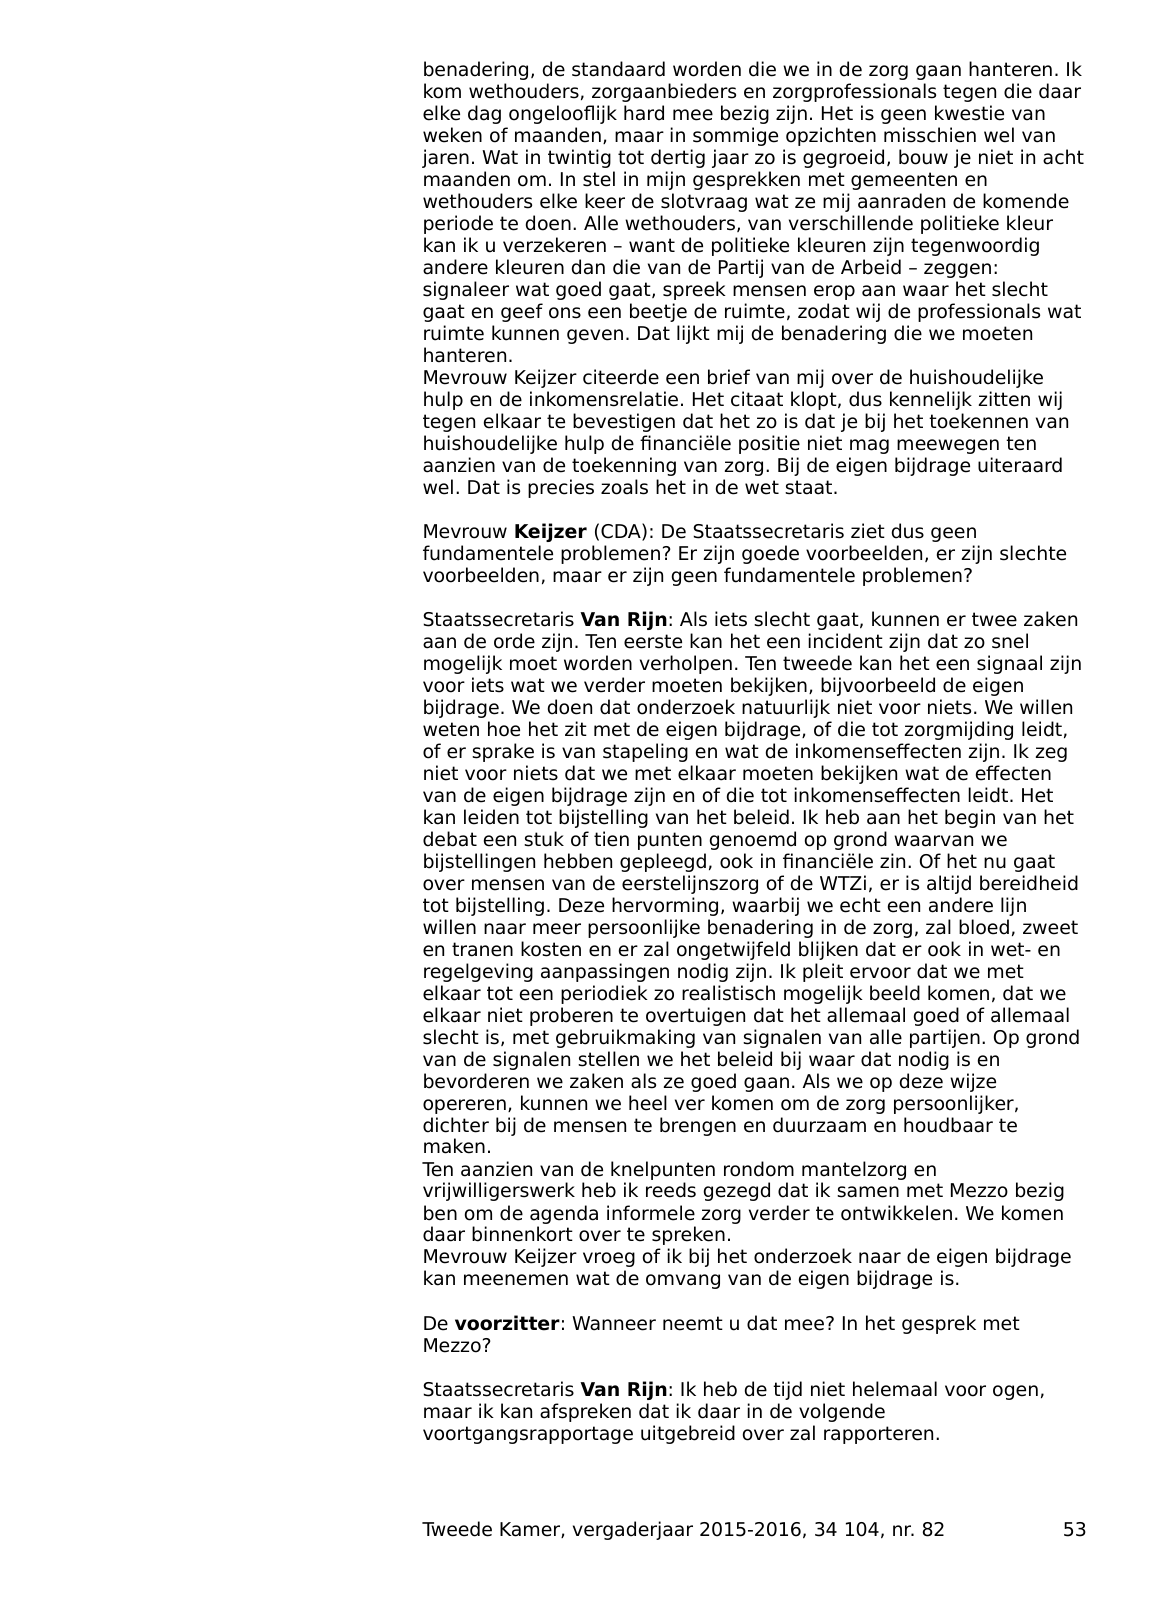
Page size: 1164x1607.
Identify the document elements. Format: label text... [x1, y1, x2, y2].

text Ten aanzien van de knelpunten rondom mantelzorg en vrijwilligerswerk heb ik reeds gezegd dat ik samen met Mezzo bezig ben om de agenda informele zorg verder te ontwikkelen. We komen daar binnenkort over te spreken. [422, 1158, 1087, 1246]
text Staatssecretaris Van Rijn: Ik heb de tijd niet helemaal voor ogen, maar ik kan afspreken dat ik daar in de volgende voortgangsrapportage uitgebreid over zal rapporteren. [422, 1379, 1087, 1444]
text Mevrouw Keijzer citeerde een brief van mij over de huishoudelijke hulp en de inkomensrelatie. Het citaat klopt, dus kennelijk zitten wij tegen elkaar te bevestigen dat het zo is dat je bij het toekennen van huishoudelijke hulp de financiële positie niet mag meewegen ten aanzien van de toekenning van zorg. Bij de eigen bijdrage uiteraard wel. Dat is precies zoals het in de wet staat. [422, 367, 1087, 499]
text Staatssecretaris Van Rijn: Als iets slecht gaat, kunnen er twee zaken aan de orde zijn. Ten eerste kan het een incident zijn dat zo snel mogelijk moet worden verholpen. Ten tweede kan het een signaal zijn voor iets wat we verder moeten bekijken, bijvoorbeeld de eigen bijdrage. We doen dat onderzoek natuurlijk niet voor niets. We willen weten hoe het zit met de eigen bijdrage, of die tot zorgmijding leidt, of er sprake is van stapeling en wat de inkomenseffecten zijn. Ik zeg niet voor niets dat we met elkaar moeten bekijken wat de effecten van de eigen bijdrage zijn en of die tot inkomenseffecten leidt. Het kan leiden tot bijstelling van het beleid. Ik heb aan het begin van het debat een stuk of tien punten genoemd op grond waarvan we bijstellingen hebben gepleegd, ook in financiële zin. Of het nu gaat over mensen van de eerstelijnszorg of de WTZi, er is altijd bereidheid tot bijstelling. Deze hervorming, waarbij we echt een andere lijn willen naar meer persoonlijke benadering in de zorg, zal bloed, zweet en tranen kosten en er zal ongetwijfeld blijken dat er ook in wet- en regelgeving aanpassingen nodig zijn. Ik pleit ervoor dat we met elkaar tot een periodiek zo realistisch mogelijk beeld komen, dat we elkaar niet proberen te overtuigen dat het allemaal goed of allemaal slecht is, met gebruikmaking van signalen van alle partijen. Op grond van de signalen stellen we het beleid bij waar dat nodig is en bevorderen we zaken als ze goed gaan. Als we op deze wijze opereren, kunnen we heel ver komen om de zorg persoonlijker, dichter bij de mensen te brengen en duurzaam en houdbaar te maken. [422, 609, 1087, 1158]
text Mevrouw Keijzer vroeg of ik bij het onderzoek naar de eigen bijdrage kan meenemen wat de omvang van de eigen bijdrage is. [422, 1246, 1087, 1290]
text Mevrouw Keijzer (CDA): De Staatssecretaris ziet dus geen fundamentele problemen? Er zijn goede voorbeelden, er zijn slechte voorbeelden, maar er zijn geen fundamentele problemen? [422, 521, 1087, 587]
text benadering, de standaard worden die we in de zorg gaan hanteren. Ik kom wethouders, zorgaanbieders en zorgprofessionals tegen die daar elke dag ongelooflijk hard mee bezig zijn. Het is geen kwestie van weken of maanden, maar in sommige opzichten misschien wel van jaren. Wat in twintig tot dertig jaar zo is gegroeid, bouw je niet in acht maanden om. In stel in mijn gesprekken met gemeenten en wethouders elke keer de slotvraag wat ze mij aanraden de komende periode te doen. Alle wethouders, van verschillende politieke kleur kan ik u verzekeren – want de politieke kleuren zijn tegenwoordig andere kleuren dan die van de Partij van de Arbeid – zeggen: signaleer wat goed gaat, spreek mensen erop aan waar het slecht gaat en geef ons een beetje de ruimte, zodat wij de professionals wat ruimte kunnen geven. Dat lijkt mij de benadering die we moeten hanteren. [422, 59, 1087, 367]
text De voorzitter: Wanneer neemt u dat mee? In het gesprek met Mezzo? [422, 1312, 1087, 1356]
